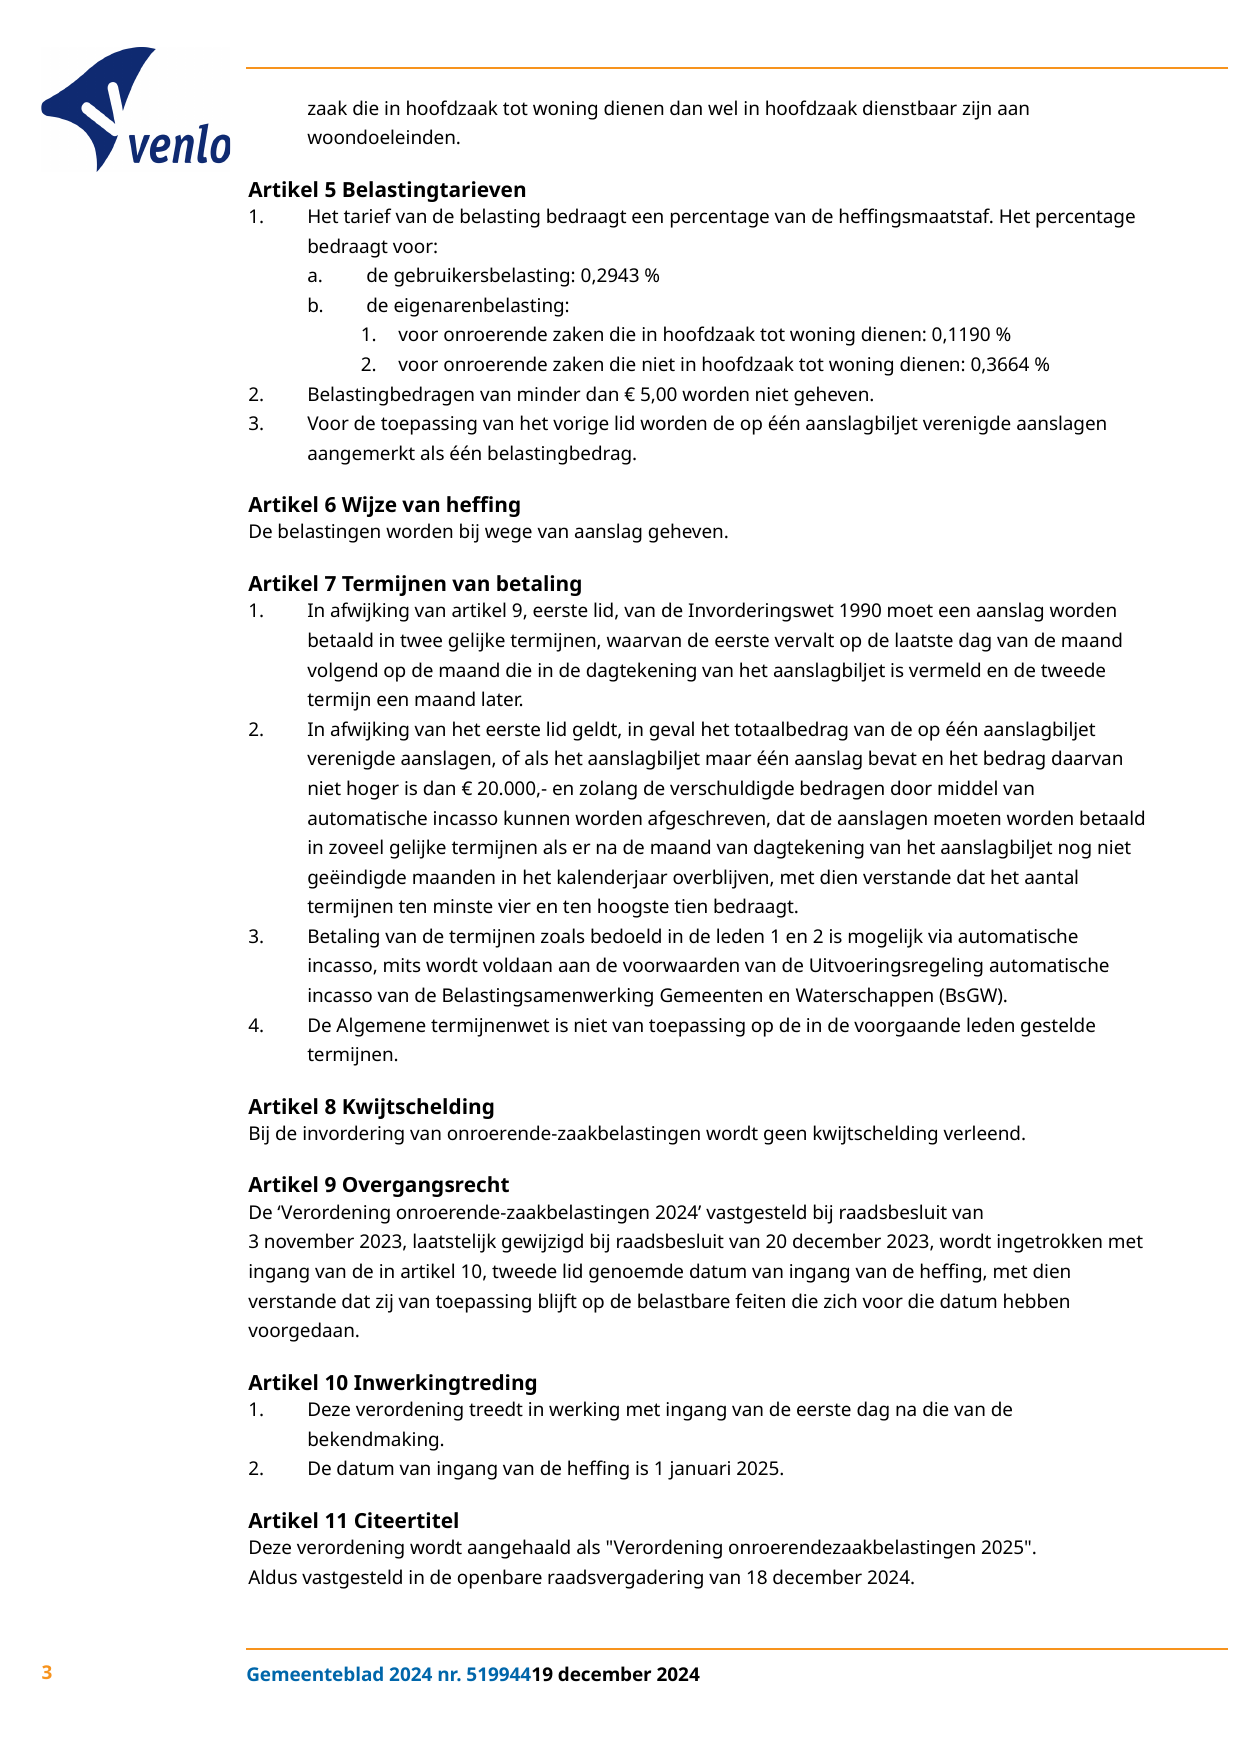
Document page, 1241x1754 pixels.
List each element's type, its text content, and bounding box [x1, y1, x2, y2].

text De belastingen worden bij wege van aanslag geheven. [248, 519, 1152, 544]
text Artikel 11 Citeertitel [248, 1506, 1152, 1534]
text Aldus vastgesteld in de openbare raadsvergadering van 18 december 2024. [248, 1564, 1152, 1589]
list de eigenarenbelasting: [307, 292, 1152, 318]
list voor onroerende zaken die niet in hoofdzaak tot woning dienen: 0,3664 % [361, 351, 1152, 377]
list Deze verordening treedt in werking met ingang van de eerste dag na die van de bekendmaking. [248, 1396, 1152, 1452]
picture [41, 47, 231, 172]
list De Algemene termijnenwet is niet van toepassing op de in de voorgaande leden gestelde termijnen. [248, 1012, 1152, 1067]
list De datum van ingang van de heffing is 1 januari 2025. [248, 1455, 1152, 1481]
text Deze verordening wordt aangehaald als "Verordening onroerendezaakbelastingen 2025". [248, 1534, 1152, 1560]
list zaak die in hoofdzaak tot woning dienen dan wel in hoofdzaak dienstbaar zijn aan woondoeleinden. [248, 95, 1152, 150]
text Bij de invordering van onroerende-zaakbelastingen wordt geen kwijtschelding verleend. [248, 1120, 1152, 1146]
list voor onroerende zaken die in hoofdzaak tot woning dienen: 0,1190 % [361, 322, 1152, 347]
text Artikel 6 Wijze van heffing [248, 490, 1152, 519]
text Artikel 9 Overgangsrecht [248, 1171, 1152, 1199]
text 3 november 2023, laatstelijk gewijzigd bij raadsbesluit van 20 december 2023, wordt ingetrokken met ingang van de in artikel 10, tweede lid genoemde datum van ingang van de heffing, met dien verstande dat zij van toepassing blijft op de belastbare feiten die zich voor die datum hebben voorgedaan. [248, 1229, 1152, 1343]
text Artikel 5 Belastingtarieven [248, 175, 1152, 203]
list Het tarief van de belasting bedraagt een percentage van de heffingsmaatstaf. Het percentage bedraagt voor: [248, 203, 1152, 258]
list Voor de toepassing van het vorige lid worden de op één aanslagbiljet verenigde aanslagen aangemerkt als één belastingbedrag. [248, 410, 1152, 466]
text Artikel 7 Termijnen van betaling [248, 569, 1152, 598]
list In afwijking van artikel 9, eerste lid, van de Invorderingswet 1990 moet een aanslag worden betaald in twee gelijke termijnen, waarvan de eerste vervalt op de laatste dag van de maand volgend op de maand die in de dagtekening van het aanslagbiljet is vermeld en de tweede termijn een maand later. [248, 598, 1152, 712]
list Belastingbedragen van minder dan € 5,00 worden niet geheven. [248, 381, 1152, 406]
text Artikel 10 Inwerkingtreding [248, 1368, 1152, 1396]
list In afwijking van het eerste lid geldt, in geval het totaalbedrag van de op één aanslagbiljet verenigde aanslagen, of als het aanslagbiljet maar één aanslag bevat en het bedrag daarvan niet hoger is dan € 20.000,- en zolang de verschuldigde bedragen door middel van automatische incasso kunnen worden afgeschreven, dat de aanslagen moeten worden betaald in zoveel gelijke termijnen als er na de maand van dagtekening van het aanslagbiljet nog niet geëindigde maanden in het kalenderjaar overblijven, met dien verstande dat het aantal termijnen ten minste vier en ten hoogste tien bedraagt. [248, 716, 1152, 919]
text De ‘Verordening onroerende-zaakbelastingen 2024’ vastgesteld bij raadsbesluit van [248, 1199, 1152, 1225]
list Betaling van de termijnen zoals bedoeld in de leden 1 en 2 is mogelijk via automatische incasso, mits wordt voldaan aan de voorwaarden van de Uitvoeringsregeling automatische incasso van de Belastingsamenwerking Gemeenten en Waterschappen (BsGW). [248, 923, 1152, 1008]
list de gebruikersbelasting: 0,2943 % [307, 262, 1152, 288]
text Artikel 8 Kwijtschelding [248, 1092, 1152, 1120]
